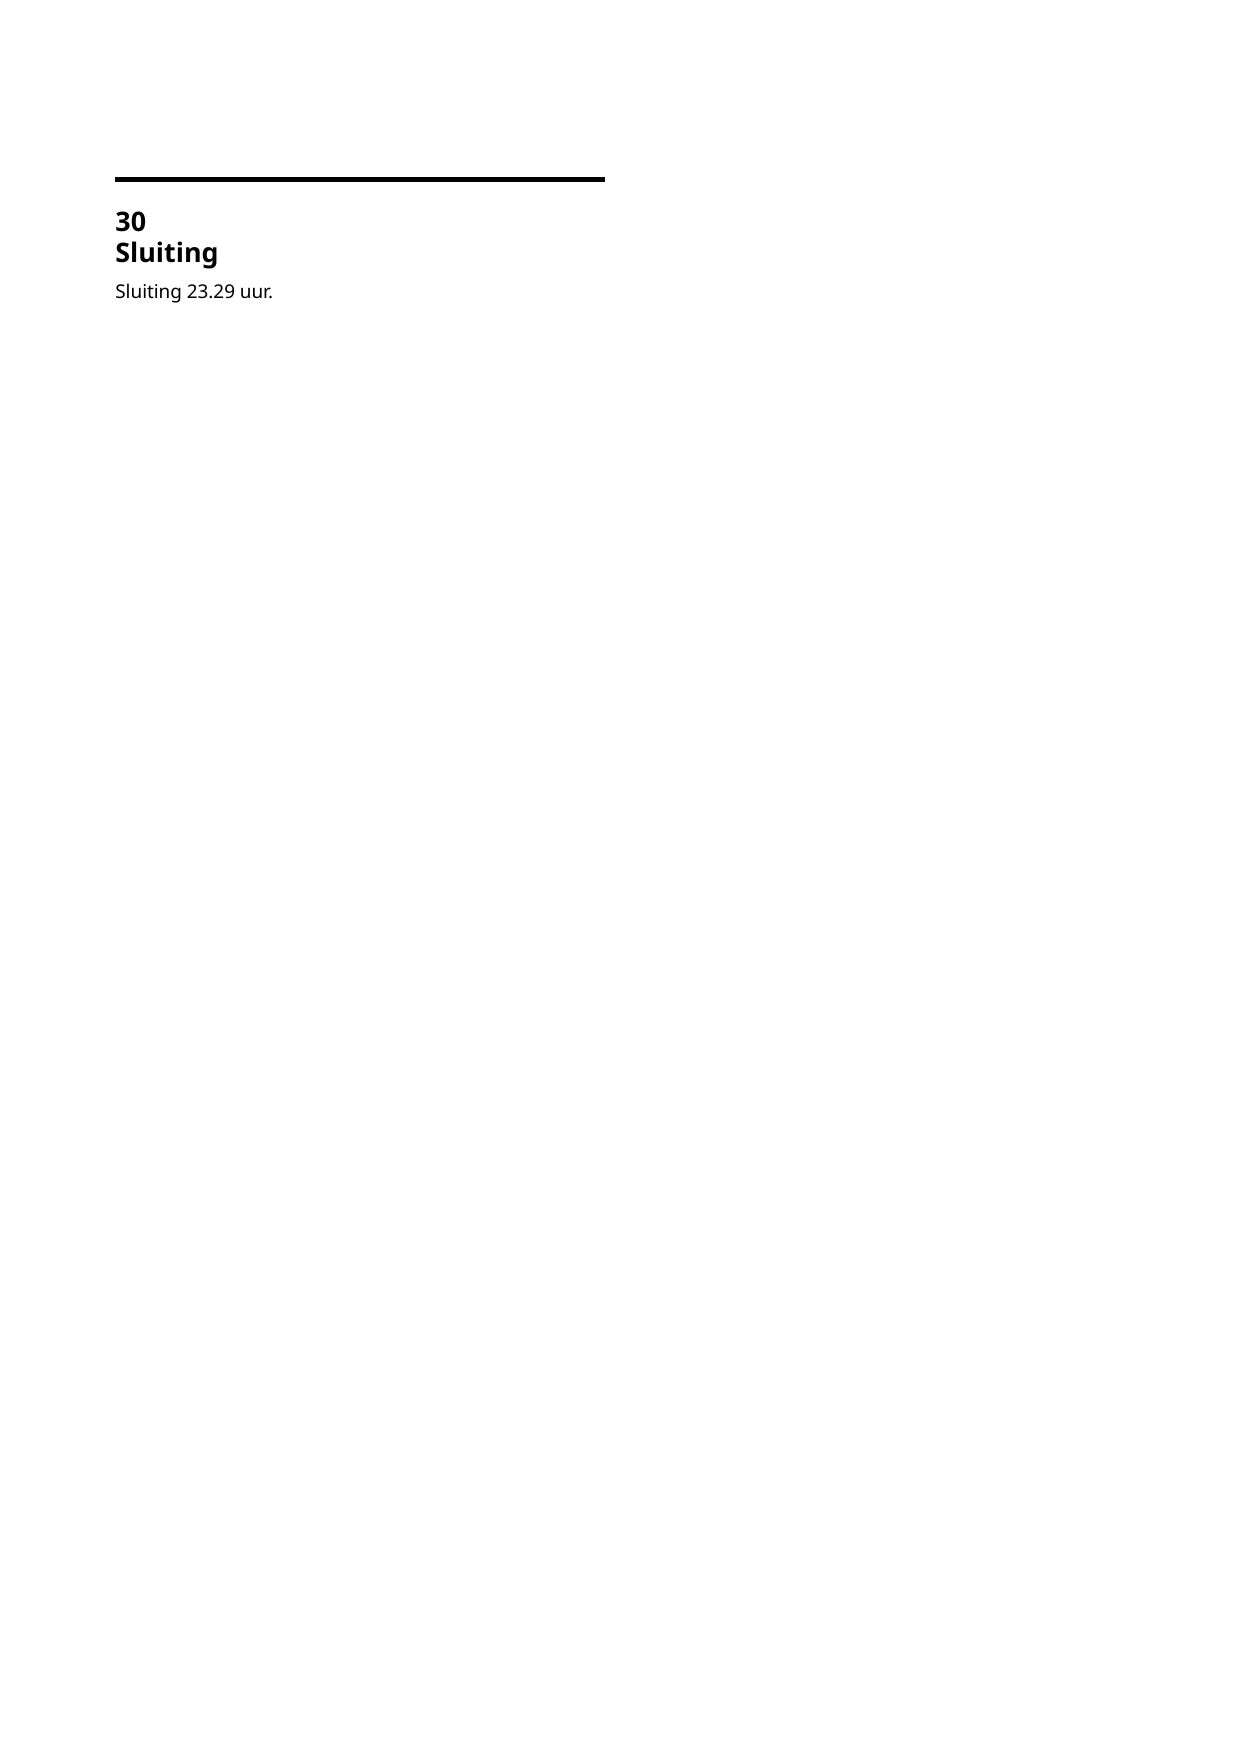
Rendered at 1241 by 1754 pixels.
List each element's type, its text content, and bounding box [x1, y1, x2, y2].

text Sluiting [115, 239, 605, 283]
text 30 [115, 203, 605, 239]
text Sluiting 23.29 uur. [115, 283, 605, 302]
